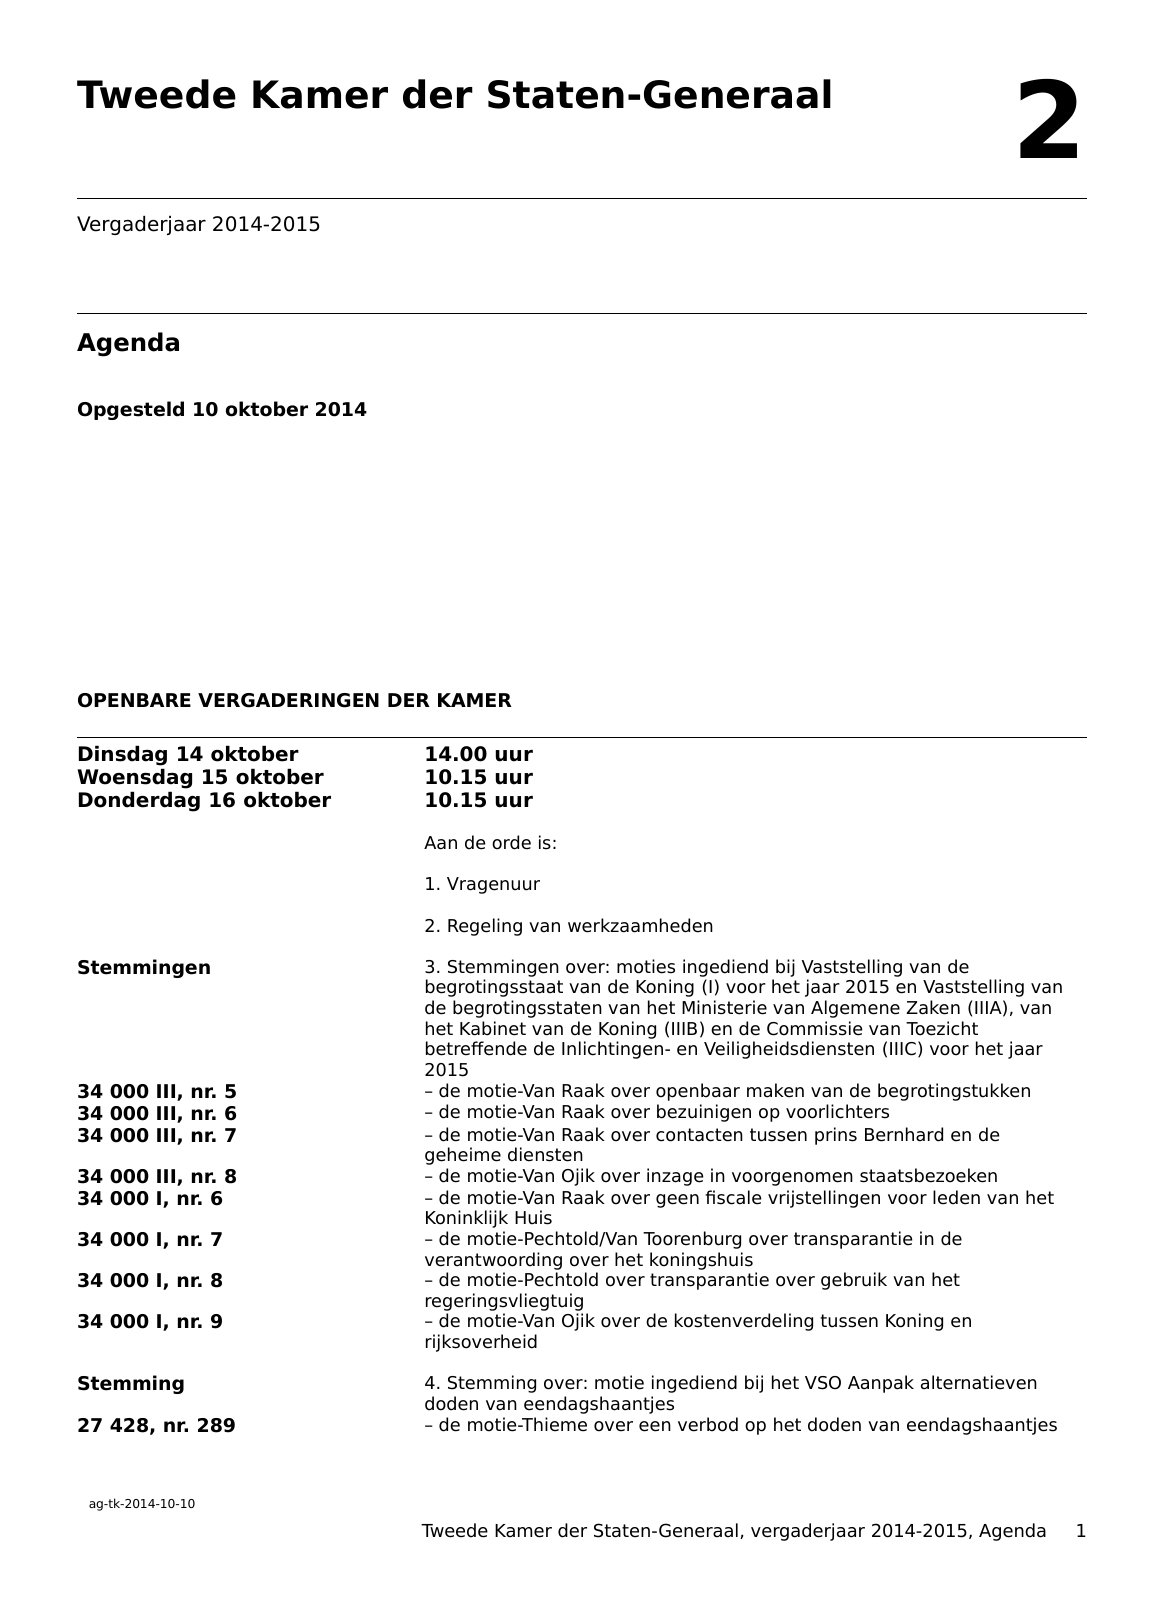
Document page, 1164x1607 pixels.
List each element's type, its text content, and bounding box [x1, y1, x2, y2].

table_cell [401, 1125, 418, 1166]
table_cell Woensdag 15 oktober [77, 766, 401, 789]
table_cell Stemming [77, 1373, 401, 1414]
table_cell [418, 936, 1087, 957]
table_cell – de motie-Pechtold over transparantie over gebruik van het regeringsvliegtuig [418, 1270, 1087, 1311]
table_cell [401, 1166, 418, 1188]
table_cell [77, 854, 401, 874]
table_header 14.00 uur [418, 738, 1087, 766]
table_cell [401, 957, 418, 1081]
table_cell – de motie-Pechtold/Van Toorenburg over transparantie in de verantwoording over het koningshuis [418, 1229, 1087, 1270]
table_cell [401, 833, 418, 854]
table_cell [418, 1437, 1087, 1457]
table_cell [77, 916, 401, 936]
table_cell [418, 854, 1087, 874]
table_cell [401, 916, 418, 936]
table_cell [401, 813, 418, 833]
table_cell Aan de orde is: [418, 833, 1087, 854]
table_cell 2. Regeling van werkzaamheden [418, 916, 1087, 936]
table_cell 34 000 I, nr. 7 [77, 1229, 401, 1270]
table_cell 34 000 I, nr. 9 [77, 1311, 401, 1353]
table_cell [422, 314, 1087, 357]
table_cell 10.15 uur [418, 789, 1087, 812]
table_cell [418, 1353, 1087, 1373]
table_cell [77, 874, 401, 895]
table_header [401, 738, 418, 766]
table_cell [401, 1270, 418, 1311]
table_cell [401, 1188, 418, 1229]
table_header Dinsdag 14 oktober [77, 738, 401, 766]
table_cell [401, 1373, 418, 1414]
table_cell Agenda [77, 314, 422, 357]
table_cell 34 000 III, nr. 8 [77, 1166, 401, 1188]
table_cell 34 000 I, nr. 6 [77, 1188, 401, 1229]
table_cell [401, 789, 418, 812]
table_cell [401, 1103, 418, 1124]
table_cell [401, 1081, 418, 1102]
table_cell Stemmingen [77, 957, 401, 1081]
table_header 2 [886, 59, 1087, 198]
table_cell [401, 1229, 418, 1270]
table_header Tweede Kamer der Staten-Generaal [77, 59, 886, 198]
table_cell [401, 1353, 418, 1373]
table_cell 3. Stemmingen over: moties ingediend bij Vaststelling van de begrotingsstaat van de Koning (I) voor het jaar 2015 en Vaststelling van de begrotingsstaten van het Ministerie van Algemene Zaken (IIIA), van het Kabinet van de Koning (IIIB) en de Commissie van Toezicht betreffende de Inlichtingen- en Veiligheidsdiensten (IIIC) voor het jaar 2015 [418, 957, 1087, 1081]
table_cell – de motie-Van Raak over bezuinigen op voorlichters [418, 1103, 1087, 1124]
table_cell [418, 895, 1087, 916]
table_cell [77, 1437, 401, 1457]
table_cell [77, 895, 401, 916]
table_cell [401, 936, 418, 957]
subtitle OPENBARE VERGADERINGEN DER KAMER [77, 690, 1087, 712]
table_cell – de motie-Van Raak over openbaar maken van de begrotingstukken [418, 1081, 1087, 1102]
table_cell 10.15 uur [418, 766, 1087, 789]
table_cell [401, 1437, 418, 1457]
table_cell Donderdag 16 oktober [77, 789, 401, 812]
table_cell [401, 1311, 418, 1353]
text ag-tk-2014-10-10 [88, 1497, 323, 1511]
table_cell [418, 813, 1087, 833]
table_cell Vergaderjaar 2014-2015 [77, 199, 1087, 313]
table_cell [401, 1415, 418, 1437]
table_cell – de motie-Van Raak over geen fiscale vrijstellingen voor leden van het Koninklijk Huis [418, 1188, 1087, 1229]
table_cell 34 000 III, nr. 6 [77, 1103, 401, 1124]
table_cell [77, 1353, 401, 1373]
table_cell 27 428, nr. 289 [77, 1415, 401, 1437]
table_cell [401, 895, 418, 916]
table_cell 34 000 I, nr. 8 [77, 1270, 401, 1311]
table_cell 34 000 III, nr. 7 [77, 1125, 401, 1166]
table_cell [77, 833, 401, 854]
table_cell – de motie-Thieme over een verbod op het doden van eendagshaantjes [418, 1415, 1087, 1437]
table_cell – de motie-Van Ojik over inzage in voorgenomen staatsbezoeken [418, 1166, 1087, 1188]
table_cell [401, 874, 418, 895]
table_cell 34 000 III, nr. 5 [77, 1081, 401, 1102]
table_cell – de motie-Van Ojik over de kostenverdeling tussen Koning en rijksoverheid [418, 1311, 1087, 1353]
table_cell – de motie-Van Raak over contacten tussen prins Bernhard en de geheime diensten [418, 1125, 1087, 1166]
table_cell [401, 766, 418, 789]
text Opgesteld 10 oktober 2014 [77, 399, 1087, 421]
table_cell 4. Stemming over: motie ingediend bij het VSO Aanpak alternatieven doden van eendagshaantjes [418, 1373, 1087, 1414]
table_cell 1. Vragenuur [418, 874, 1087, 895]
table_cell [401, 854, 418, 874]
table_cell [77, 813, 401, 833]
table_cell [77, 936, 401, 957]
